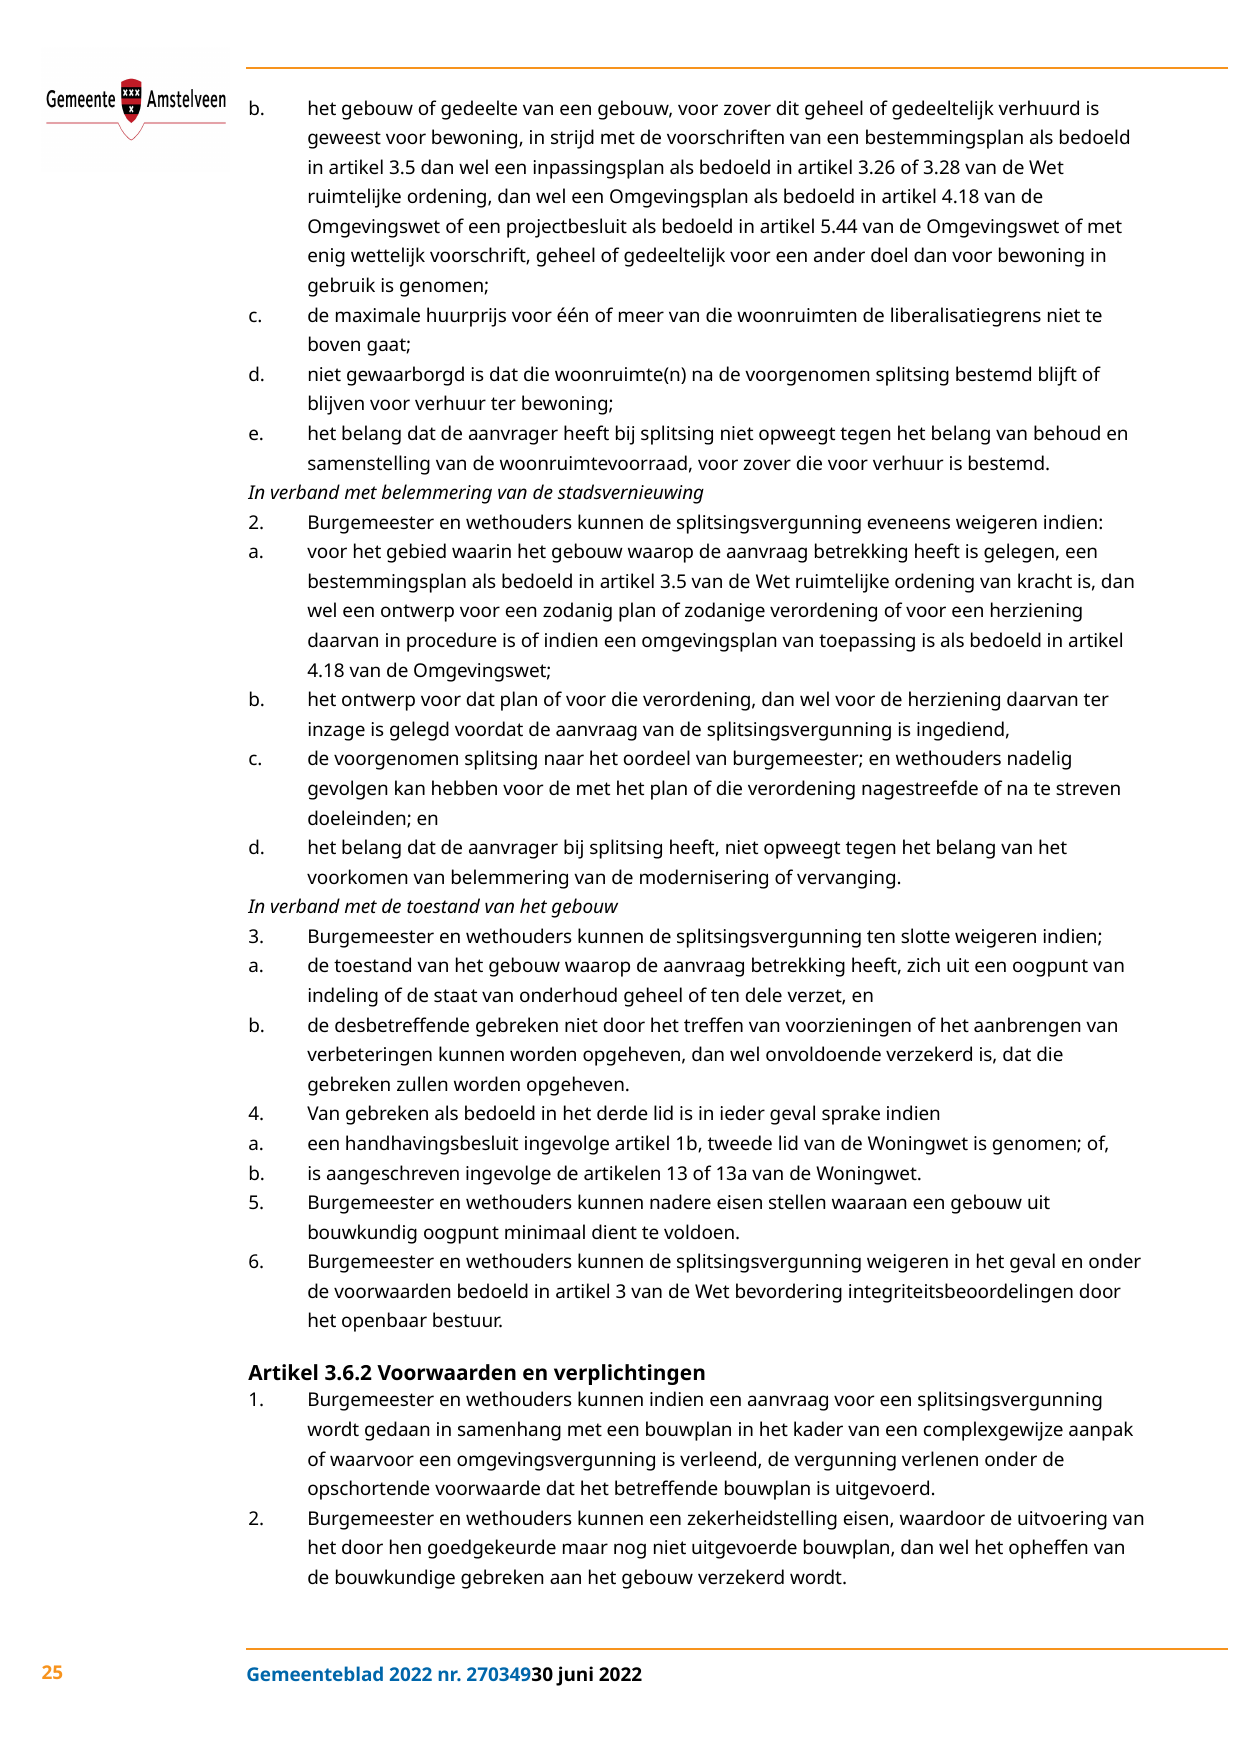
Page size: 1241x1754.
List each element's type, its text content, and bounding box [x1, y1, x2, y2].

picture [41, 47, 231, 172]
list het belang dat de aanvrager heeft bij splitsing niet opweegt tegen het belang van behoud en samenstelling van de woonruimtevoorraad, voor zover die voor verhuur is bestemd. [248, 420, 1152, 476]
list de voorgenomen splitsing naar het oordeel van burgemeester; en wethouders nadelig gevolgen kan hebben voor de met het plan of die verordening nagestreefde of na te streven doeleinden; en [248, 746, 1152, 831]
list Burgemeester en wethouders kunnen de splitsingsvergunning ten slotte weigeren indien; [248, 923, 1152, 949]
list Burgemeester en wethouders kunnen indien een aanvraag voor een splitsingsvergunning wordt gedaan in samenhang met een bouwplan in het kader van een complexgewijze aanpak of waarvoor een omgevingsvergunning is verleend, de vergunning verlenen onder de opschortende voorwaarde dat het betreffende bouwplan is uitgevoerd. [248, 1387, 1152, 1501]
list het gebouw of gedeelte van een gebouw, voor zover dit geheel of gedeeltelijk verhuurd is geweest voor bewoning, in strijd met de voorschriften van een bestemmingsplan als bedoeld in artikel 3.5 dan wel een inpassingsplan als bedoeld in artikel 3.26 of 3.28 van de Wet ruimtelijke ordening, dan wel een Omgevingsplan als bedoeld in artikel 4.18 van de Omgevingswet of een projectbesluit als bedoeld in artikel 5.44 van de Omgevingswet of met enig wettelijk voorschrift, geheel of gedeeltelijk voor een ander doel dan voor bewoning in gebruik is genomen; [248, 95, 1152, 298]
text In verband met de toestand van het gebouw [248, 893, 1152, 919]
list de maximale huurprijs voor één of meer van die woonruimten de liberalisatiegrens niet te boven gaat; [248, 302, 1152, 357]
text Artikel 3.6.2 Voorwaarden en verplichtingen [248, 1358, 1152, 1387]
list het ontwerp voor dat plan of voor die verordening, dan wel voor de herziening daarvan ter inzage is gelegd voordat de aanvraag van de splitsingsvergunning is ingediend, [248, 686, 1152, 742]
list niet gewaarborgd is dat die woonruimte(n) na de voorgenomen splitsing bestemd blijft of blijven voor verhuur ter bewoning; [248, 361, 1152, 416]
list het belang dat de aanvrager bij splitsing heeft, niet opweegt tegen het belang van het voorkomen van belemmering van de modernisering of vervanging. [248, 834, 1152, 890]
list Van gebreken als bedoeld in het derde lid is in ieder geval sprake indien [248, 1101, 1152, 1126]
list Burgemeester en wethouders kunnen de splitsingsvergunning eveneens weigeren indien: [248, 509, 1152, 535]
list is aangeschreven ingevolge de artikelen 13 of 13a van de Woningwet. [248, 1160, 1152, 1186]
text In verband met belemmering van de stadsvernieuwing [248, 479, 1152, 505]
list de toestand van het gebouw waarop de aanvraag betrekking heeft, zich uit een oogpunt van indeling of de staat van onderhoud geheel of ten dele verzet, en [248, 953, 1152, 1008]
list Burgemeester en wethouders kunnen nadere eisen stellen waaraan een gebouw uit bouwkundig oogpunt minimaal dient te voldoen. [248, 1189, 1152, 1245]
list Burgemeester en wethouders kunnen de splitsingsvergunning weigeren in het geval en onder de voorwaarden bedoeld in artikel 3 van de Wet bevordering integriteitsbeoordelingen door het openbaar bestuur. [248, 1248, 1152, 1333]
list voor het gebied waarin het gebouw waarop de aanvraag betrekking heeft is gelegen, een bestemmingsplan als bedoeld in artikel 3.5 van de Wet ruimtelijke ordening van kracht is, dan wel een ontwerp voor een zodanig plan of zodanige verordening of voor een herziening daarvan in procedure is of indien een omgevingsplan van toepassing is als bedoeld in artikel 4.18 van de Omgevingswet; [248, 538, 1152, 683]
list de desbetreffende gebreken niet door het treffen van voorzieningen of het aanbrengen van verbeteringen kunnen worden opgeheven, dan wel onvoldoende verzekerd is, dat die gebreken zullen worden opgeheven. [248, 1012, 1152, 1097]
list Burgemeester en wethouders kunnen een zekerheidstelling eisen, waardoor de uitvoering van het door hen goedgekeurde maar nog niet uitgevoerde bouwplan, dan wel het opheffen van de bouwkundige gebreken aan het gebouw verzekerd wordt. [248, 1505, 1152, 1590]
list een handhavingsbesluit ingevolge artikel 1b, tweede lid van de Woningwet is genomen; of, [248, 1130, 1152, 1156]
